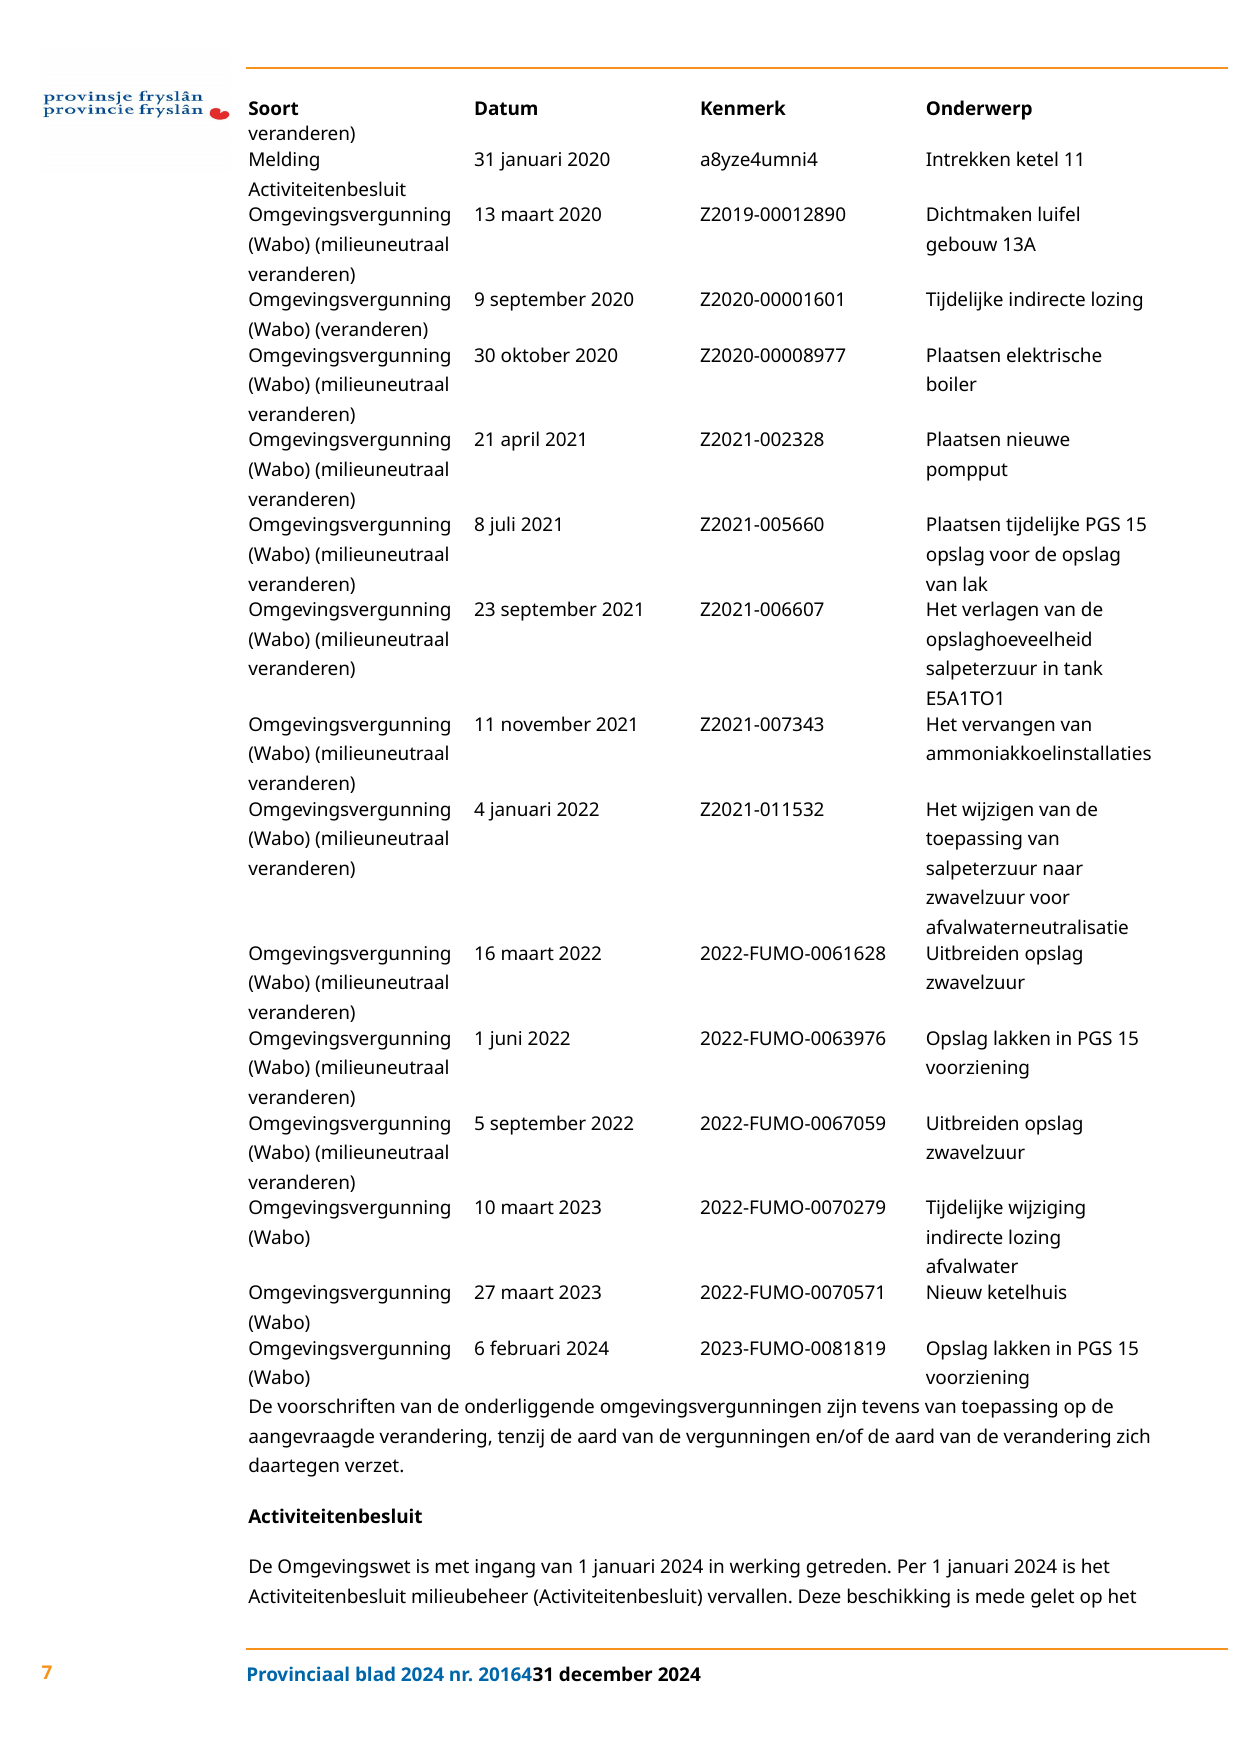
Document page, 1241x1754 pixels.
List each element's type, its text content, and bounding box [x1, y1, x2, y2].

table_cell 21 april 2021 [474, 427, 700, 512]
table_cell Z2019-00012890 [700, 202, 926, 286]
table_header Onderwerp [926, 95, 1152, 121]
table_cell Tijdelijke indirecte lozing [926, 286, 1152, 342]
table_cell 2022-FUMO-0067059 [700, 1110, 926, 1194]
table_cell 10 maart 2023 [474, 1195, 700, 1279]
table_cell Omgevingsvergunning (Wabo) (milieuneutraal veranderen) [248, 202, 474, 286]
table_header Kenmerk [700, 95, 926, 121]
table_cell Plaatsen nieuwe pompput [926, 427, 1152, 512]
table_header Soort [248, 95, 474, 121]
table_cell Omgevingsvergunning (Wabo) (veranderen) [248, 286, 474, 342]
table_cell Melding Activiteitenbesluit [248, 146, 474, 202]
table_cell 1 juni 2022 [474, 1025, 700, 1110]
table_cell 11 november 2021 [474, 711, 700, 796]
table_cell 2022-FUMO-0070571 [700, 1280, 926, 1335]
table_cell Uitbreiden opslag zwavelzuur [926, 1110, 1152, 1194]
table_cell Dichtmaken luifel gebouw 13A [926, 202, 1152, 286]
table_cell Z2020-00008977 [700, 342, 926, 427]
table_cell Omgevingsvergunning (Wabo) [248, 1195, 474, 1279]
table_cell Plaatsen tijdelijke PGS 15 opslag voor de opslag van lak [926, 512, 1152, 596]
table_header Datum [474, 95, 700, 121]
table_cell Omgevingsvergunning (Wabo) (milieuneutraal veranderen) [248, 1025, 474, 1110]
table_cell 30 oktober 2020 [474, 342, 700, 427]
table_cell 2023-FUMO-0081819 [700, 1335, 926, 1390]
table_cell Omgevingsvergunning (Wabo) [248, 1335, 474, 1390]
table_cell a8yze4umni4 [700, 146, 926, 202]
table_cell Het verlagen van de opslaghoeveelheid salpeterzuur in tank E5A1TO1 [926, 596, 1152, 711]
table_cell Omgevingsvergunning (Wabo) (milieuneutraal veranderen) [248, 940, 474, 1025]
table_cell Omgevingsvergunning (Wabo) (milieuneutraal veranderen) [248, 711, 474, 796]
table_cell Opslag lakken in PGS 15 voorziening [926, 1335, 1152, 1390]
table_cell 13 maart 2020 [474, 202, 700, 286]
table_cell Z2021-005660 [700, 512, 926, 596]
table_cell 6 februari 2024 [474, 1335, 700, 1390]
table_cell Het vervangen van ammoniakkoelinstallaties [926, 711, 1152, 796]
table_cell Plaatsen elektrische boiler [926, 342, 1152, 427]
table_cell 31 januari 2020 [474, 146, 700, 202]
table_cell 5 september 2022 [474, 1110, 700, 1194]
table_cell Intrekken ketel 11 [926, 146, 1152, 202]
table_cell Omgevingsvergunning (Wabo) (milieuneutraal veranderen) [248, 512, 474, 596]
table_cell 4 januari 2022 [474, 796, 700, 940]
table_cell Omgevingsvergunning (Wabo) (milieuneutraal veranderen) [248, 342, 474, 427]
table_cell Z2021-002328 [700, 427, 926, 512]
table_cell [700, 121, 926, 146]
table_cell 8 juli 2021 [474, 512, 700, 596]
table_cell 2022-FUMO-0070279 [700, 1195, 926, 1279]
table_cell Z2021-011532 [700, 796, 926, 940]
table_cell Z2020-00001601 [700, 286, 926, 342]
table_cell 9 september 2020 [474, 286, 700, 342]
table_cell 2022-FUMO-0061628 [700, 940, 926, 1025]
table_cell 16 maart 2022 [474, 940, 700, 1025]
table_cell 23 september 2021 [474, 596, 700, 711]
table_cell veranderen) [248, 121, 474, 146]
table_cell 27 maart 2023 [474, 1280, 700, 1335]
table_cell Omgevingsvergunning (Wabo) (milieuneutraal veranderen) [248, 1110, 474, 1194]
table_cell Omgevingsvergunning (Wabo) (milieuneutraal veranderen) [248, 796, 474, 940]
table_cell Omgevingsvergunning (Wabo) (milieuneutraal veranderen) [248, 596, 474, 711]
table_cell Het wijzigen van de toepassing van salpeterzuur naar zwavelzuur voor afvalwaterneutralisatie [926, 796, 1152, 940]
table_cell Omgevingsvergunning (Wabo) [248, 1280, 474, 1335]
table_cell Opslag lakken in PGS 15 voorziening [926, 1025, 1152, 1110]
table_cell Omgevingsvergunning (Wabo) (milieuneutraal veranderen) [248, 427, 474, 512]
text De voorschriften van de onderliggende omgevingsvergunningen zijn tevens van toepassing op de aangevraagde verandering, tenzij de aard van de vergunningen en/of de aard van de verandering zich daartegen verzet. [248, 1393, 1152, 1478]
text Activiteitenbesluit [248, 1503, 1152, 1529]
text De Omgevingswet is met ingang van 1 januari 2024 in werking getreden. Per 1 januari 2024 is het Activiteitenbesluit milieubeheer (Activiteitenbesluit) vervallen. Deze beschikking is mede gelet op het [248, 1553, 1152, 1609]
table_cell [474, 121, 700, 146]
table_cell 2022-FUMO-0063976 [700, 1025, 926, 1110]
table_cell Z2021-007343 [700, 711, 926, 796]
table_cell Nieuw ketelhuis [926, 1280, 1152, 1335]
picture [41, 47, 231, 172]
table_cell Tijdelijke wijziging indirecte lozing afvalwater [926, 1195, 1152, 1279]
table_cell Z2021-006607 [700, 596, 926, 711]
table_cell Uitbreiden opslag zwavelzuur [926, 940, 1152, 1025]
table_cell [926, 121, 1152, 146]
